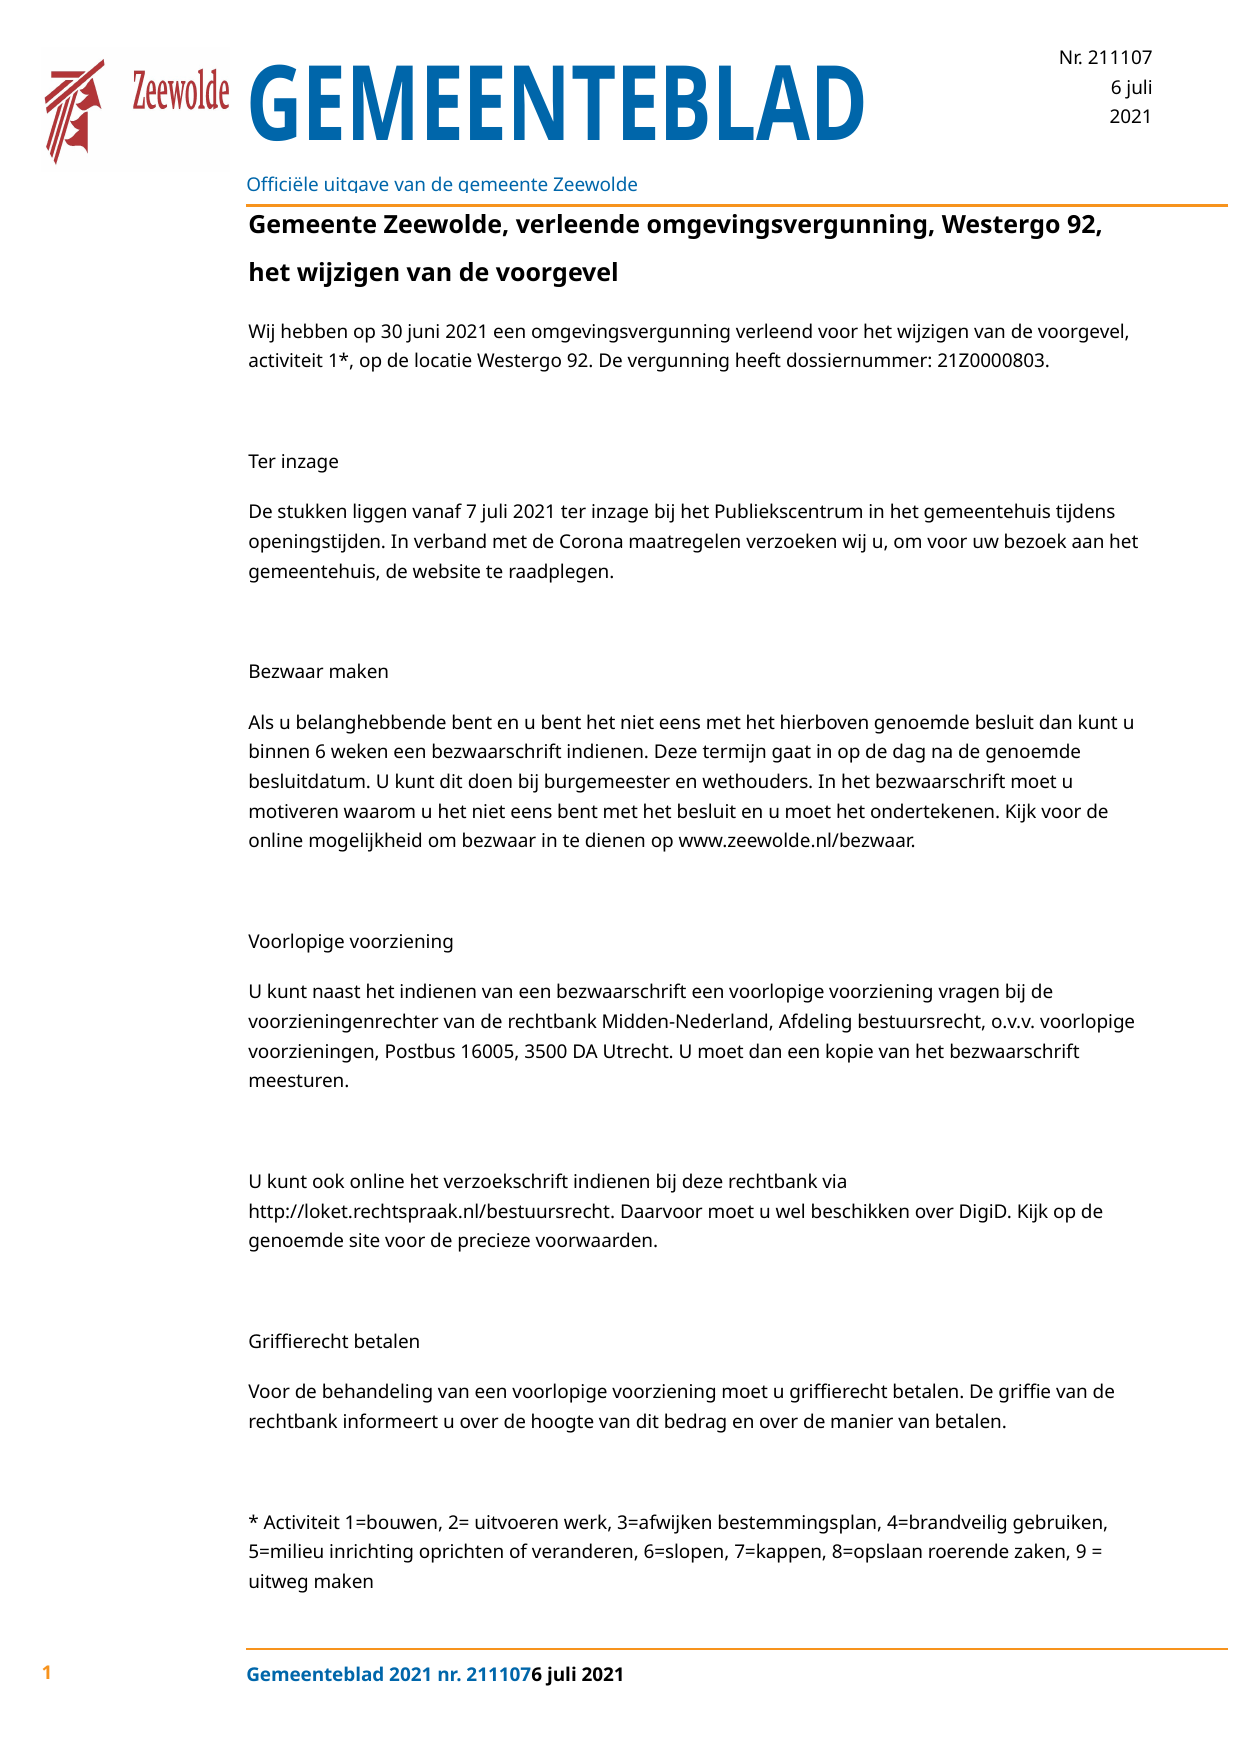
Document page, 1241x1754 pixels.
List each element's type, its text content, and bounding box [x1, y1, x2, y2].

text Gemeente Zeewolde, verleende omgevingsvergunning, Westergo 92, het wijzigen van de voorgevel [248, 207, 1152, 288]
text Griffierecht betalen [248, 1328, 1152, 1354]
text Wij hebben op 30 juni 2021 een omgevingsvergunning verleend voor het wijzigen van de voorgevel, activiteit 1*, op de locatie Westergo 92. De vergunning heeft dossiernummer: 21Z0000803. [248, 318, 1152, 373]
text Bezwaar maken [248, 659, 1152, 684]
text Ter inzage [248, 448, 1152, 474]
text Als u belanghebbende bent en u bent het niet eens met het hierboven genoemde besluit dan kunt u binnen 6 weken een bezwaarschrift indienen. Deze termijn gaat in op de dag na de genoemde besluitdatum. U kunt dit doen bij burgemeester en wethouders. In het bezwaarschrift moet u motiveren waarom u het niet eens bent met het besluit en u moet het ondertekenen. Kijk voor de online mogelijkheid om bezwaar in te dienen op www.zeewolde.nl/bezwaar. [248, 709, 1152, 853]
text U kunt naast het indienen van een bezwaarschrift een voorlopige voorziening vragen bij de voorzieningenrechter van de rechtbank Midden-Nederland, Afdeling bestuursrecht, o.v.v. voorlopige voorzieningen, Postbus 16005, 3500 DA Utrecht. U moet dan een kopie van het bezwaarschrift meesturen. [248, 979, 1152, 1093]
text Voorlopige voorziening [248, 928, 1152, 954]
text U kunt ook online het verzoekschrift indienen bij deze rechtbank via http://loket.rechtspraak.nl/bestuursrecht. Daarvoor moet u wel beschikken over DigiD. Kijk op de genoemde site voor de precieze voorwaarden. [248, 1168, 1152, 1253]
picture [41, 47, 231, 172]
text * Activiteit 1=bouwen, 2= uitvoeren werk, 3=afwijken bestemmingsplan, 4=brandveilig gebruiken, 5=milieu inrichting oprichten of veranderen, 6=slopen, 7=kappen, 8=opslaan roerende zaken, 9 = uitweg maken [248, 1509, 1152, 1594]
text Voor de behandeling van een voorlopige voorziening moet u griffierecht betalen. De griffie van de rechtbank informeert u over de hoogte van dit bedrag en over de manier van betalen. [248, 1379, 1152, 1434]
text De stukken liggen vanaf 7 juli 2021 ter inzage bij het Publiekscentrum in het gemeentehuis tijdens openingstijden. In verband met de Corona maatregelen verzoeken wij u, om voor uw bezoek aan het gemeentehuis, de website te raadplegen. [248, 499, 1152, 584]
